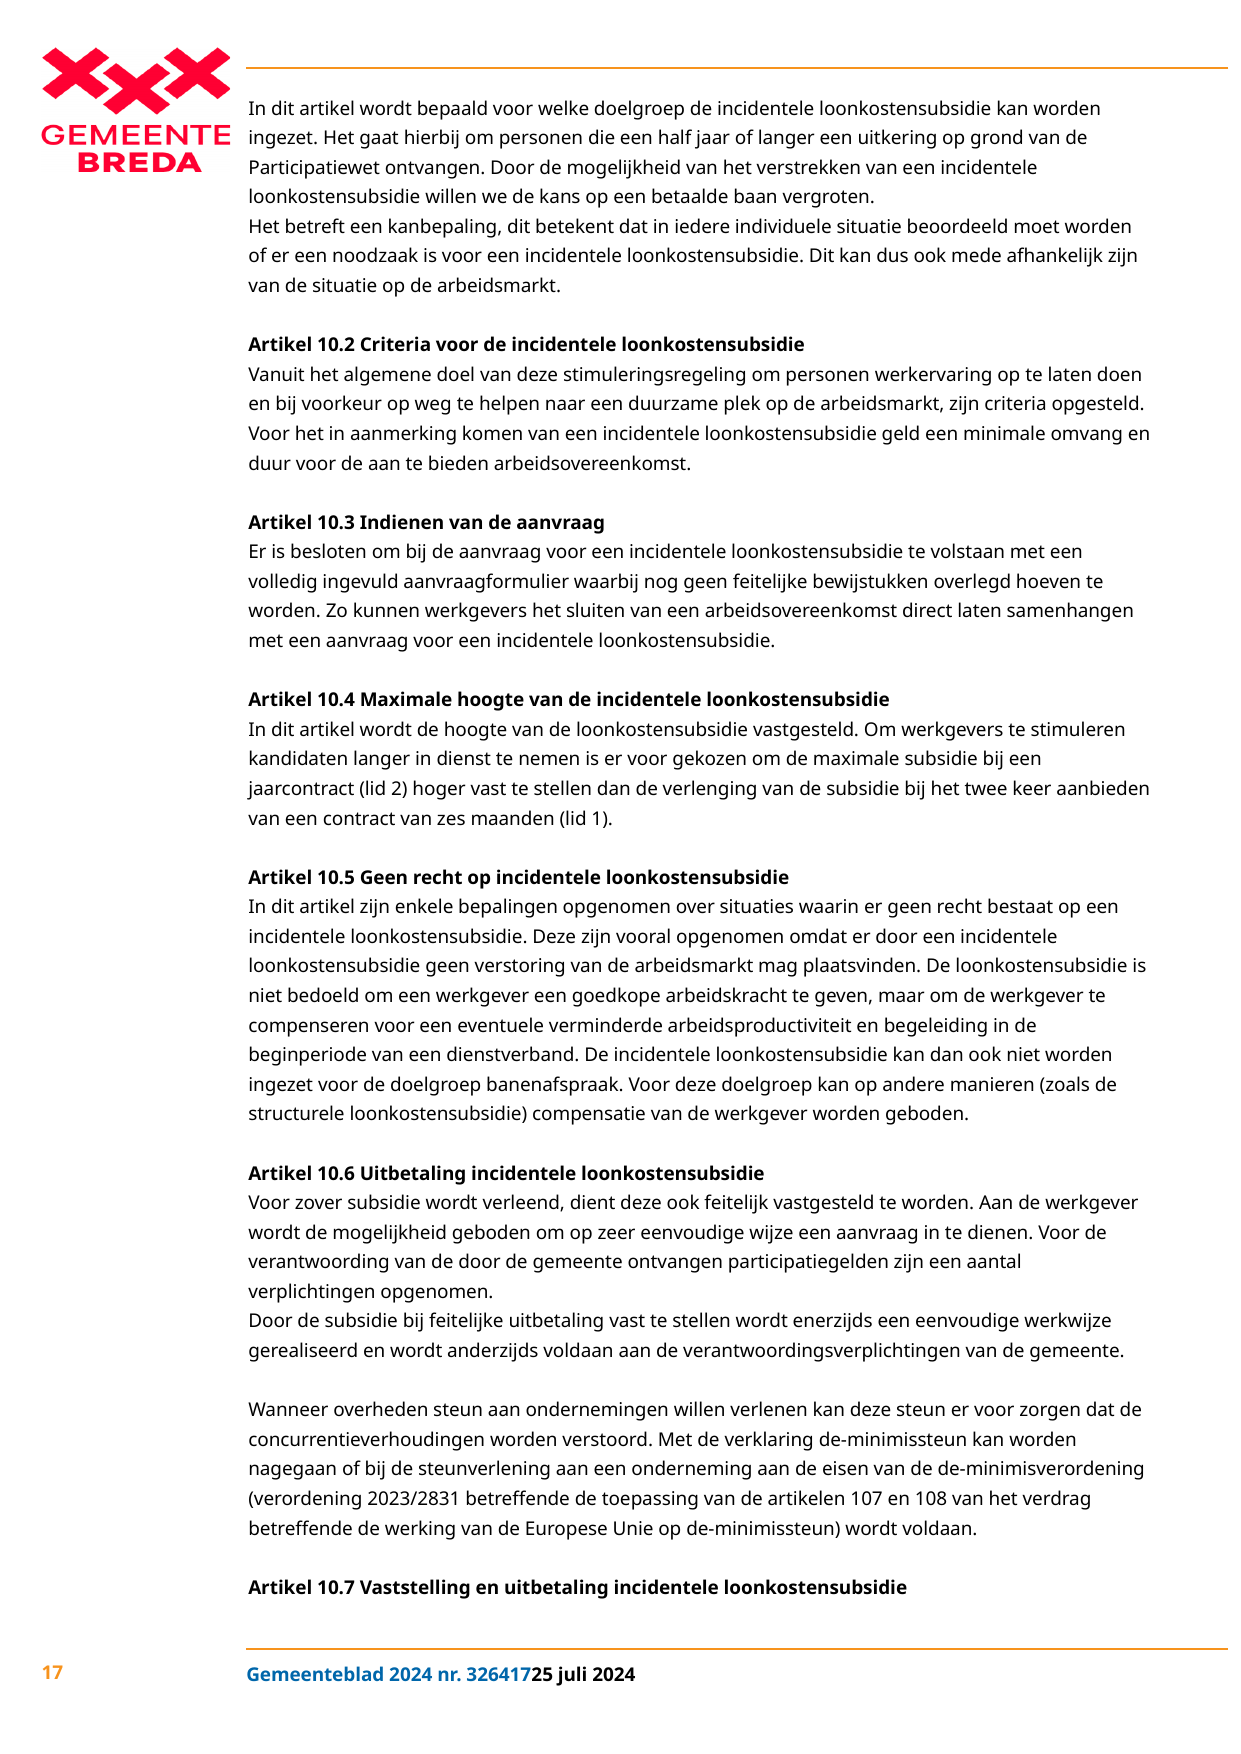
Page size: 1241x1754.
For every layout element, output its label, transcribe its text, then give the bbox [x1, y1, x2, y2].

text Artikel 10.6 Uitbetaling incidentele loonkostensubsidie [248, 1160, 1152, 1186]
text In dit artikel wordt de hoogte van de loonkostensubsidie vastgesteld. Om werkgevers te stimuleren kandidaten langer in dienst te nemen is er voor gekozen om de maximale subsidie bij een jaarcontract (lid 2) hoger vast te stellen dan de verlenging van de subsidie bij het twee keer aanbieden van een contract van zes maanden (lid 1). [248, 716, 1152, 831]
text Wanneer overheden steun aan ondernemingen willen verlenen kan deze steun er voor zorgen dat de concurrentieverhoudingen worden verstoord. Met de verklaring de-minimissteun kan worden nagegaan of bij de steunverlening aan een onderneming aan de eisen van de de-minimisverordening (verordening 2023/2831 betreffende de toepassing van de artikelen 107 en 108 van het verdrag betreffende de werking van de Europese Unie op de-minimissteun) wordt voldaan. [248, 1396, 1152, 1541]
text Artikel 10.3 Indienen van de aanvraag [248, 509, 1152, 535]
text Artikel 10.2 Criteria voor de incidentele loonkostensubsidie [248, 331, 1152, 357]
text Vanuit het algemene doel van deze stimuleringsregeling om personen werkervaring op te laten doen en bij voorkeur op weg te helpen naar een duurzame plek op de arbeidsmarkt, zijn criteria opgesteld. Voor het in aanmerking komen van een incidentele loonkostensubsidie geld een minimale omvang en duur voor de aan te bieden arbeidsovereenkomst. [248, 361, 1152, 476]
text Artikel 10.5 Geen recht op incidentele loonkostensubsidie [248, 864, 1152, 890]
text Artikel 10.7 Vaststelling en uitbetaling incidentele loonkostensubsidie [248, 1574, 1152, 1600]
picture [41, 47, 231, 172]
text Door de subsidie bij feitelijke uitbetaling vast te stellen wordt enerzijds een eenvoudige werkwijze gerealiseerd en wordt anderzijds voldaan aan de verantwoordingsverplichtingen van de gemeente. [248, 1308, 1152, 1363]
text Voor zover subsidie wordt verleend, dient deze ook feitelijk vastgesteld te worden. Aan de werkgever wordt de mogelijkheid geboden om op zeer eenvoudige wijze een aanvraag in te dienen. Voor de verantwoording van de door de gemeente ontvangen participatiegelden zijn een aantal verplichtingen opgenomen. [248, 1189, 1152, 1304]
text Er is besloten om bij de aanvraag voor een incidentele loonkostensubsidie te volstaan met een volledig ingevuld aanvraagformulier waarbij nog geen feitelijke bewijstukken overlegd hoeven te worden. Zo kunnen werkgevers het sluiten van een arbeidsovereenkomst direct laten samenhangen met een aanvraag voor een incidentele loonkostensubsidie. [248, 538, 1152, 653]
text Artikel 10.4 Maximale hoogte van de incidentele loonkostensubsidie [248, 686, 1152, 712]
text In dit artikel zijn enkele bepalingen opgenomen over situaties waarin er geen recht bestaat op een incidentele loonkostensubsidie. Deze zijn vooral opgenomen omdat er door een incidentele loonkostensubsidie geen verstoring van de arbeidsmarkt mag plaatsvinden. De loonkostensubsidie is niet bedoeld om een werkgever een goedkope arbeidskracht te geven, maar om de werkgever te compenseren voor een eventuele verminderde arbeidsproductiviteit en begeleiding in de beginperiode van een dienstverband. De incidentele loonkostensubsidie kan dan ook niet worden ingezet voor de doelgroep banenafspraak. Voor deze doelgroep kan op andere manieren (zoals de structurele loonkostensubsidie) compensatie van de werkgever worden geboden. [248, 893, 1152, 1126]
text In dit artikel wordt bepaald voor welke doelgroep de incidentele loonkostensubsidie kan worden ingezet. Het gaat hierbij om personen die een half jaar of langer een uitkering op grond van de Participatiewet ontvangen. Door de mogelijkheid van het verstrekken van een incidentele loonkostensubsidie willen we de kans op een betaalde baan vergroten. [248, 95, 1152, 209]
text Het betreft een kanbepaling, dit betekent dat in iedere individuele situatie beoordeeld moet worden of er een noodzaak is voor een incidentele loonkostensubsidie. Dit kan dus ook mede afhankelijk zijn van de situatie op de arbeidsmarkt. [248, 213, 1152, 298]
